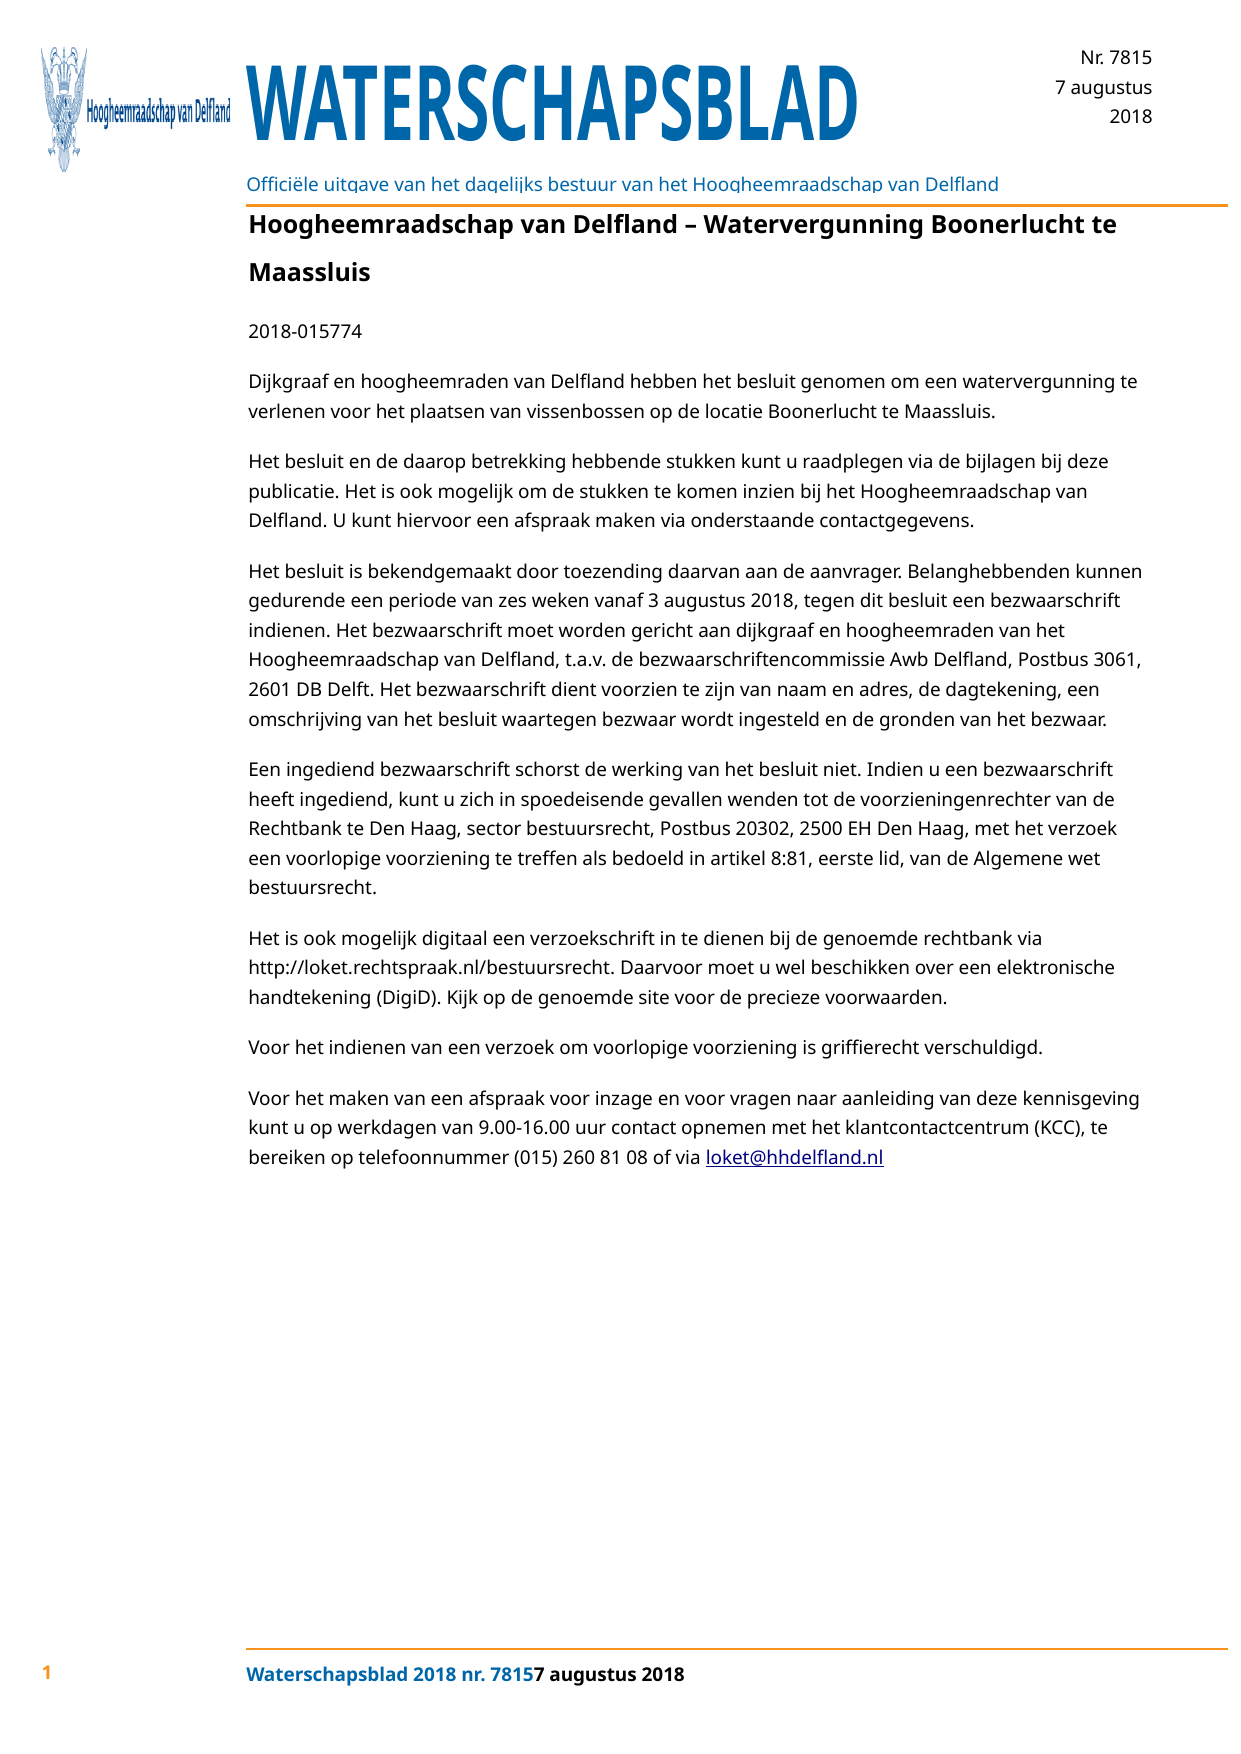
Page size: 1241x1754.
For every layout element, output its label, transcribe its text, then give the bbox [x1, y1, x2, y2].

text Dijkgraaf en hoogheemraden van Delfland hebben het besluit genomen om een watervergunning te verlenen voor het plaatsen van vissenbossen op de locatie Boonerlucht te Maassluis. [248, 368, 1152, 424]
text Het besluit en de daarop betrekking hebbende stukken kunt u raadplegen via de bijlagen bij deze publicatie. Het is ook mogelijk om de stukken te komen inzien bij het Hoogheemraadschap van Delfland. U kunt hiervoor een afspraak maken via onderstaande contactgegevens. [248, 448, 1152, 533]
text Voor het indienen van een verzoek om voorlopige voorziening is griffierecht verschuldigd. [248, 1034, 1152, 1060]
text Het besluit is bekendgemaakt door toezending daarvan aan de aanvrager. Belanghebbenden kunnen gedurende een periode van zes weken vanaf 3 augustus 2018, tegen dit besluit een bezwaarschrift indienen. Het bezwaarschrift moet worden gericht aan dijkgraaf en hoogheemraden van het Hoogheemraadschap van Delfland, t.a.v. de bezwaarschriftencommissie Awb Delfland, Postbus 3061, 2601 DB Delft. Het bezwaarschrift dient voorzien te zijn van naam en adres, de dagtekening, een omschrijving van het besluit waartegen bezwaar wordt ingesteld en de gronden van het bezwaar. [248, 558, 1152, 732]
text Een ingediend bezwaarschrift schorst de werking van het besluit niet. Indien u een bezwaarschrift heeft ingediend, kunt u zich in spoedeisende gevallen wenden tot de voorzieningenrechter van de Rechtbank te Den Haag, sector bestuursrecht, Postbus 20302, 2500 EH Den Haag, met het verzoek een voorlopige voorziening te treffen als bedoeld in artikel 8:81, eerste lid, van de Algemene wet bestuursrecht. [248, 756, 1152, 900]
text Voor het maken van een afspraak voor inzage en voor vragen naar aanleiding van deze kennisgeving kunt u op werkdagen van 9.00-16.00 uur contact opnemen met het klantcontactcentrum (KCC), te bereiken op telefoonnummer (015) 260 81 08 of via loket@hhdelfland.nl [248, 1085, 1152, 1170]
text 2018-015774 [248, 318, 1152, 344]
text Hoogheemraadschap van Delfland – Watervergunning Boonerlucht te Maassluis [248, 207, 1152, 288]
text Het is ook mogelijk digitaal een verzoekschrift in te dienen bij de genoemde rechtbank via http://loket.rechtspraak.nl/bestuursrecht. Daarvoor moet u wel beschikken over een elektronische handtekening (DigiD). Kijk op de genoemde site voor de precieze voorwaarden. [248, 925, 1152, 1010]
picture [41, 47, 231, 172]
